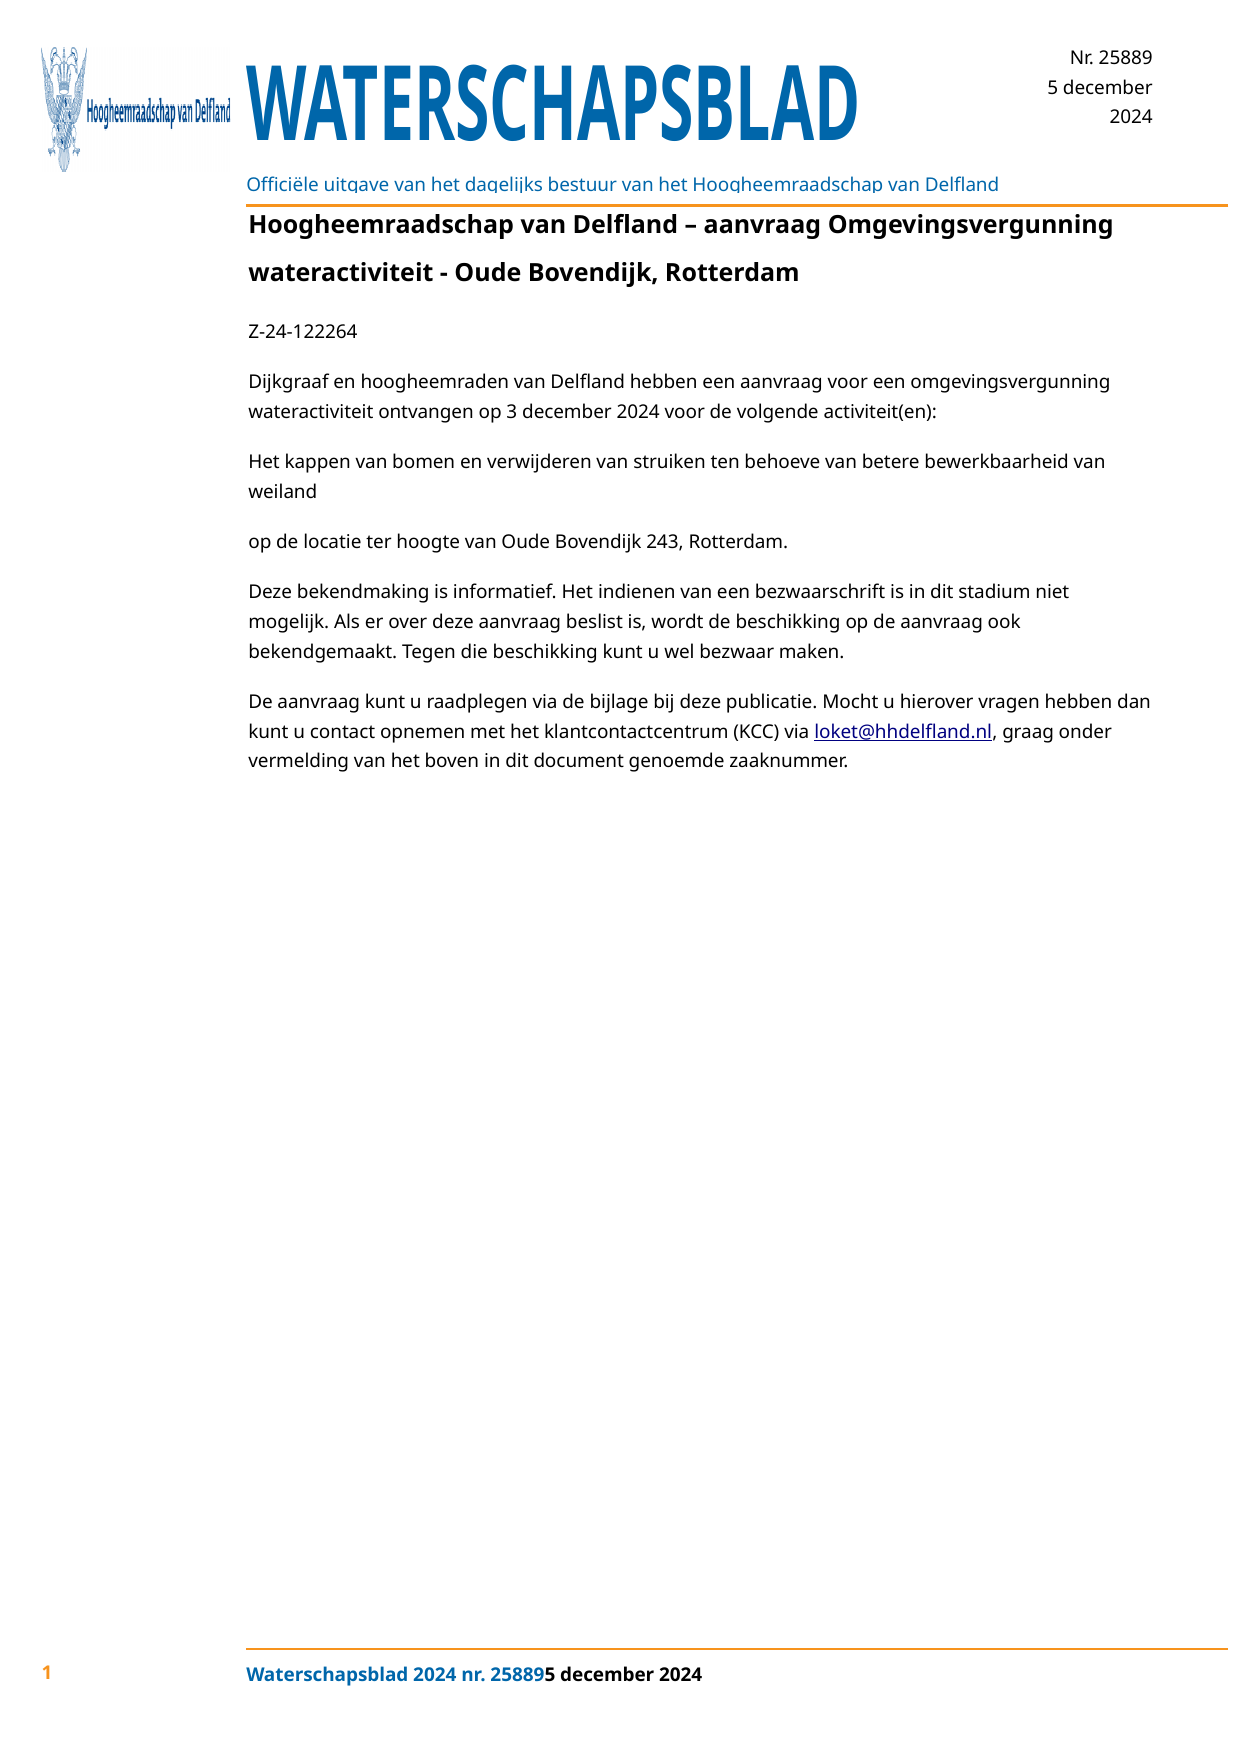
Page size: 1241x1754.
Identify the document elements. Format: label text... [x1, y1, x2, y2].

text Z-24-122264 [248, 318, 1152, 344]
text Dijkgraaf en hoogheemraden van Delfland hebben een aanvraag voor een omgevingsvergunning wateractiviteit ontvangen op 3 december 2024 voor de volgende activiteit(en): [248, 368, 1152, 424]
text Hoogheemraadschap van Delfland – aanvraag Omgevingsvergunning wateractiviteit - Oude Bovendijk, Rotterdam [248, 207, 1152, 288]
text Het kappen van bomen en verwijderen van struiken ten behoeve van betere bewerkbaarheid van weiland [248, 448, 1152, 504]
text De aanvraag kunt u raadplegen via de bijlage bij deze publicatie. Mocht u hierover vragen hebben dan kunt u contact opnemen met het klantcontactcentrum (KCC) via loket@hhdelfland.nl, graag onder vermelding van het boven in dit document genoemde zaaknummer. [248, 688, 1152, 773]
picture [41, 47, 231, 172]
text op de locatie ter hoogte van Oude Bovendijk 243, Rotterdam. [248, 528, 1152, 554]
text Deze bekendmaking is informatief. Het indienen van een bezwaarschrift is in dit stadium niet mogelijk. Als er over deze aanvraag beslist is, wordt de beschikking op de aanvraag ook bekendgemaakt. Tegen die beschikking kunt u wel bezwaar maken. [248, 579, 1152, 664]
